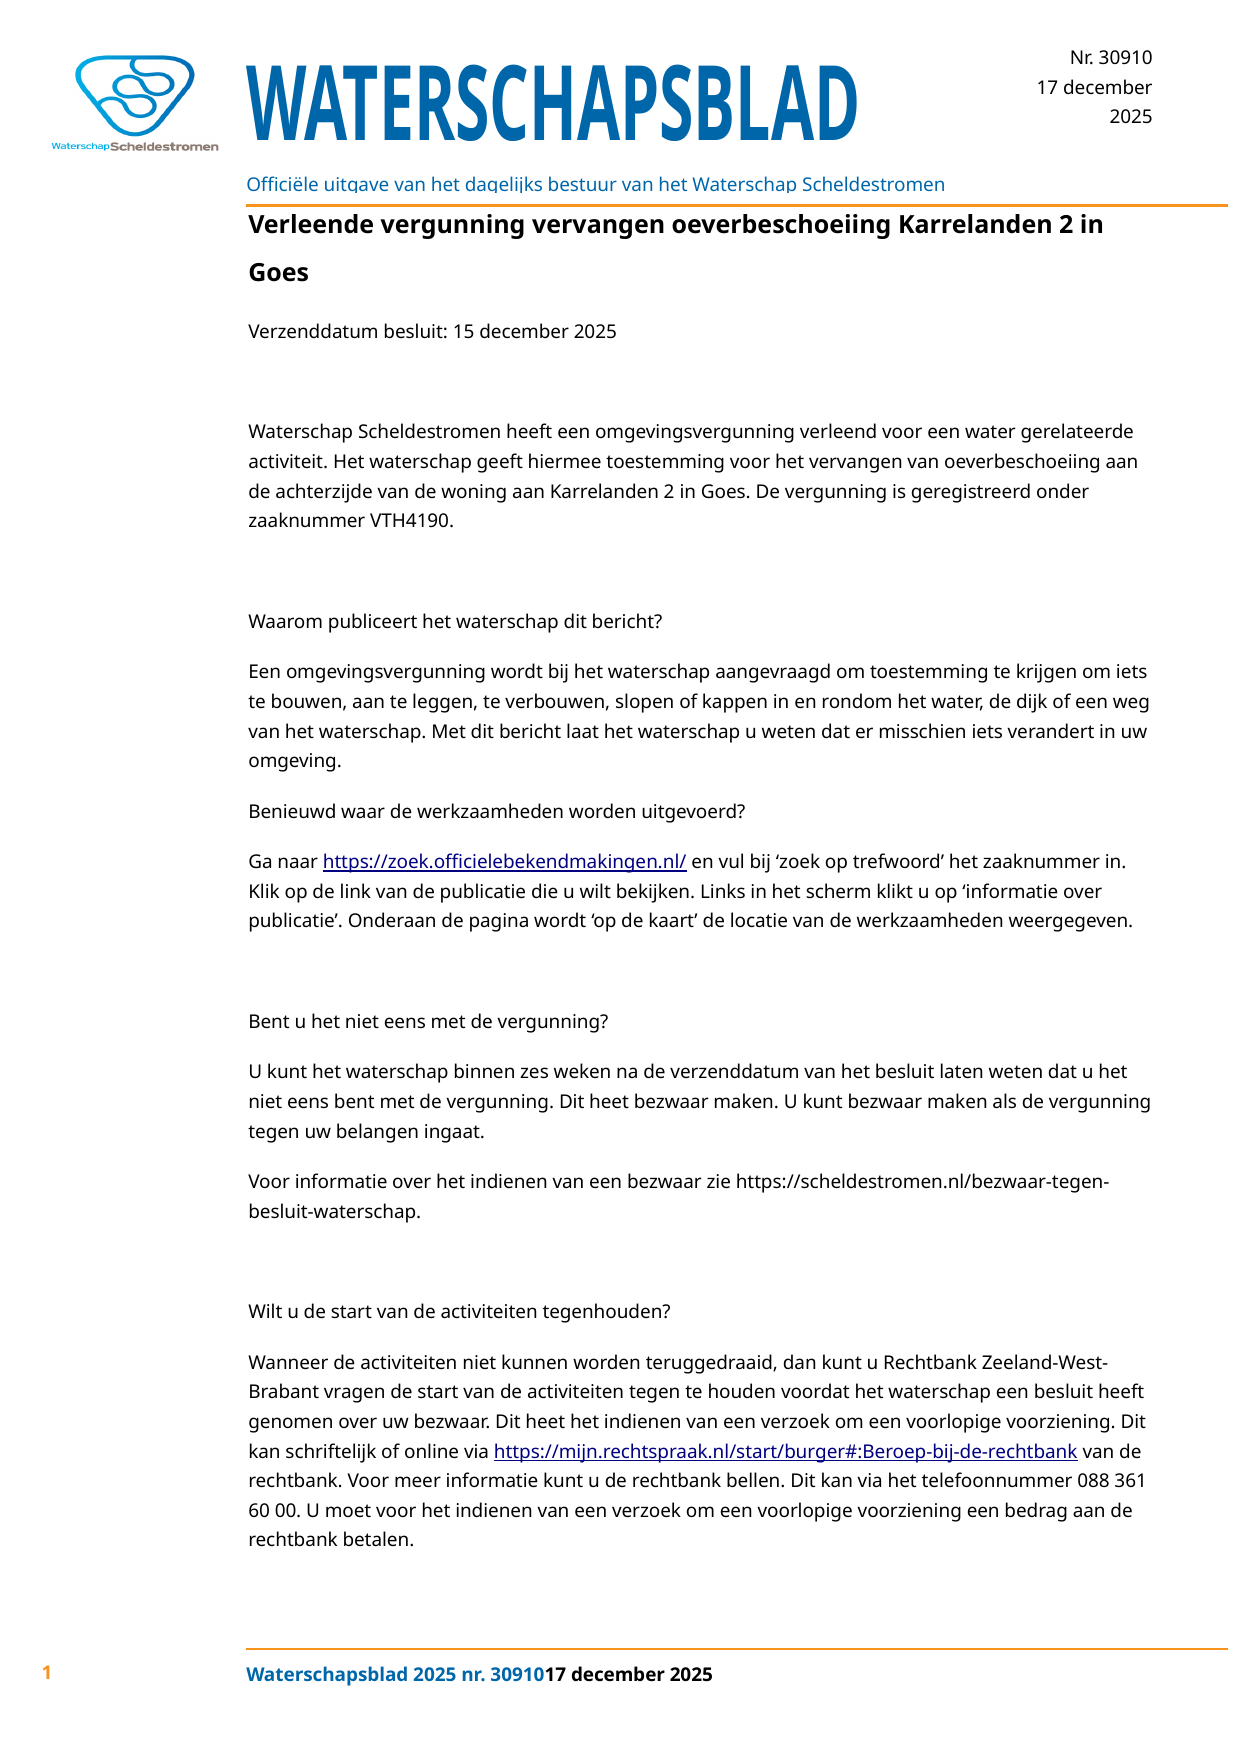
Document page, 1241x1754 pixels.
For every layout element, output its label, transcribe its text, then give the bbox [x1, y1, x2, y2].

text Ga naar https://zoek.officielebekendmakingen.nl/ en vul bij ‘zoek op trefwoord’ het zaaknummer in. Klik op de link van de publicatie die u wilt bekijken. Links in het scherm klikt u op ‘informatie over publicatie’. Onderaan de pagina wordt ‘op de kaart’ de locatie van de werkzaamheden weergegeven. [248, 848, 1152, 933]
picture [41, 47, 231, 172]
text Bent u het niet eens met de vergunning? [248, 1008, 1152, 1034]
text Verleende vergunning vervangen oeverbeschoeiing Karrelanden 2 in Goes [248, 207, 1152, 288]
text Waarom publiceert het waterschap dit bericht? [248, 608, 1152, 634]
text Wilt u de start van de activiteiten tegenhouden? [248, 1299, 1152, 1324]
text Wanneer de activiteiten niet kunnen worden teruggedraaid, dan kunt u Rechtbank Zeeland-West-Brabant vragen de start van de activiteiten tegen te houden voordat het waterschap een besluit heeft genomen over uw bezwaar. Dit heet het indienen van een verzoek om een voorlopige voorziening. Dit kan schriftelijk of online via https://mijn.rechtspraak.nl/start/burger#:Beroep-bij-de-rechtbank van de rechtbank. Voor meer informatie kunt u de rechtbank bellen. Dit kan via het telefoonnummer 088 361 60 00. U moet voor het indienen van een verzoek om een voorlopige voorziening een bedrag aan de rechtbank betalen. [248, 1349, 1152, 1552]
text Verzenddatum besluit: 15 december 2025 [248, 318, 1152, 344]
text U kunt het waterschap binnen zes weken na de verzenddatum van het besluit laten weten dat u het niet eens bent met de vergunning. Dit heet bezwaar maken. U kunt bezwaar maken als de vergunning tegen uw belangen ingaat. [248, 1059, 1152, 1144]
text Waterschap Scheldestromen heeft een omgevingsvergunning verleend voor een water gerelateerde activiteit. Het waterschap geeft hiermee toestemming voor het vervangen van oeverbeschoeiing aan de achterzijde van de woning aan Karrelanden 2 in Goes. De vergunning is geregistreerd onder zaaknummer VTH4190. [248, 419, 1152, 533]
text Voor informatie over het indienen van een bezwaar zie https://scheldestromen.nl/bezwaar-tegen-besluit-waterschap. [248, 1168, 1152, 1224]
text Een omgevingsvergunning wordt bij het waterschap aangevraagd om toestemming te krijgen om iets te bouwen, aan te leggen, te verbouwen, slopen of kappen in en rondom het water, de dijk of een weg van het waterschap. Met dit bericht laat het waterschap u weten dat er misschien iets verandert in uw omgeving. [248, 659, 1152, 773]
text Benieuwd waar de werkzaamheden worden uitgevoerd? [248, 798, 1152, 824]
